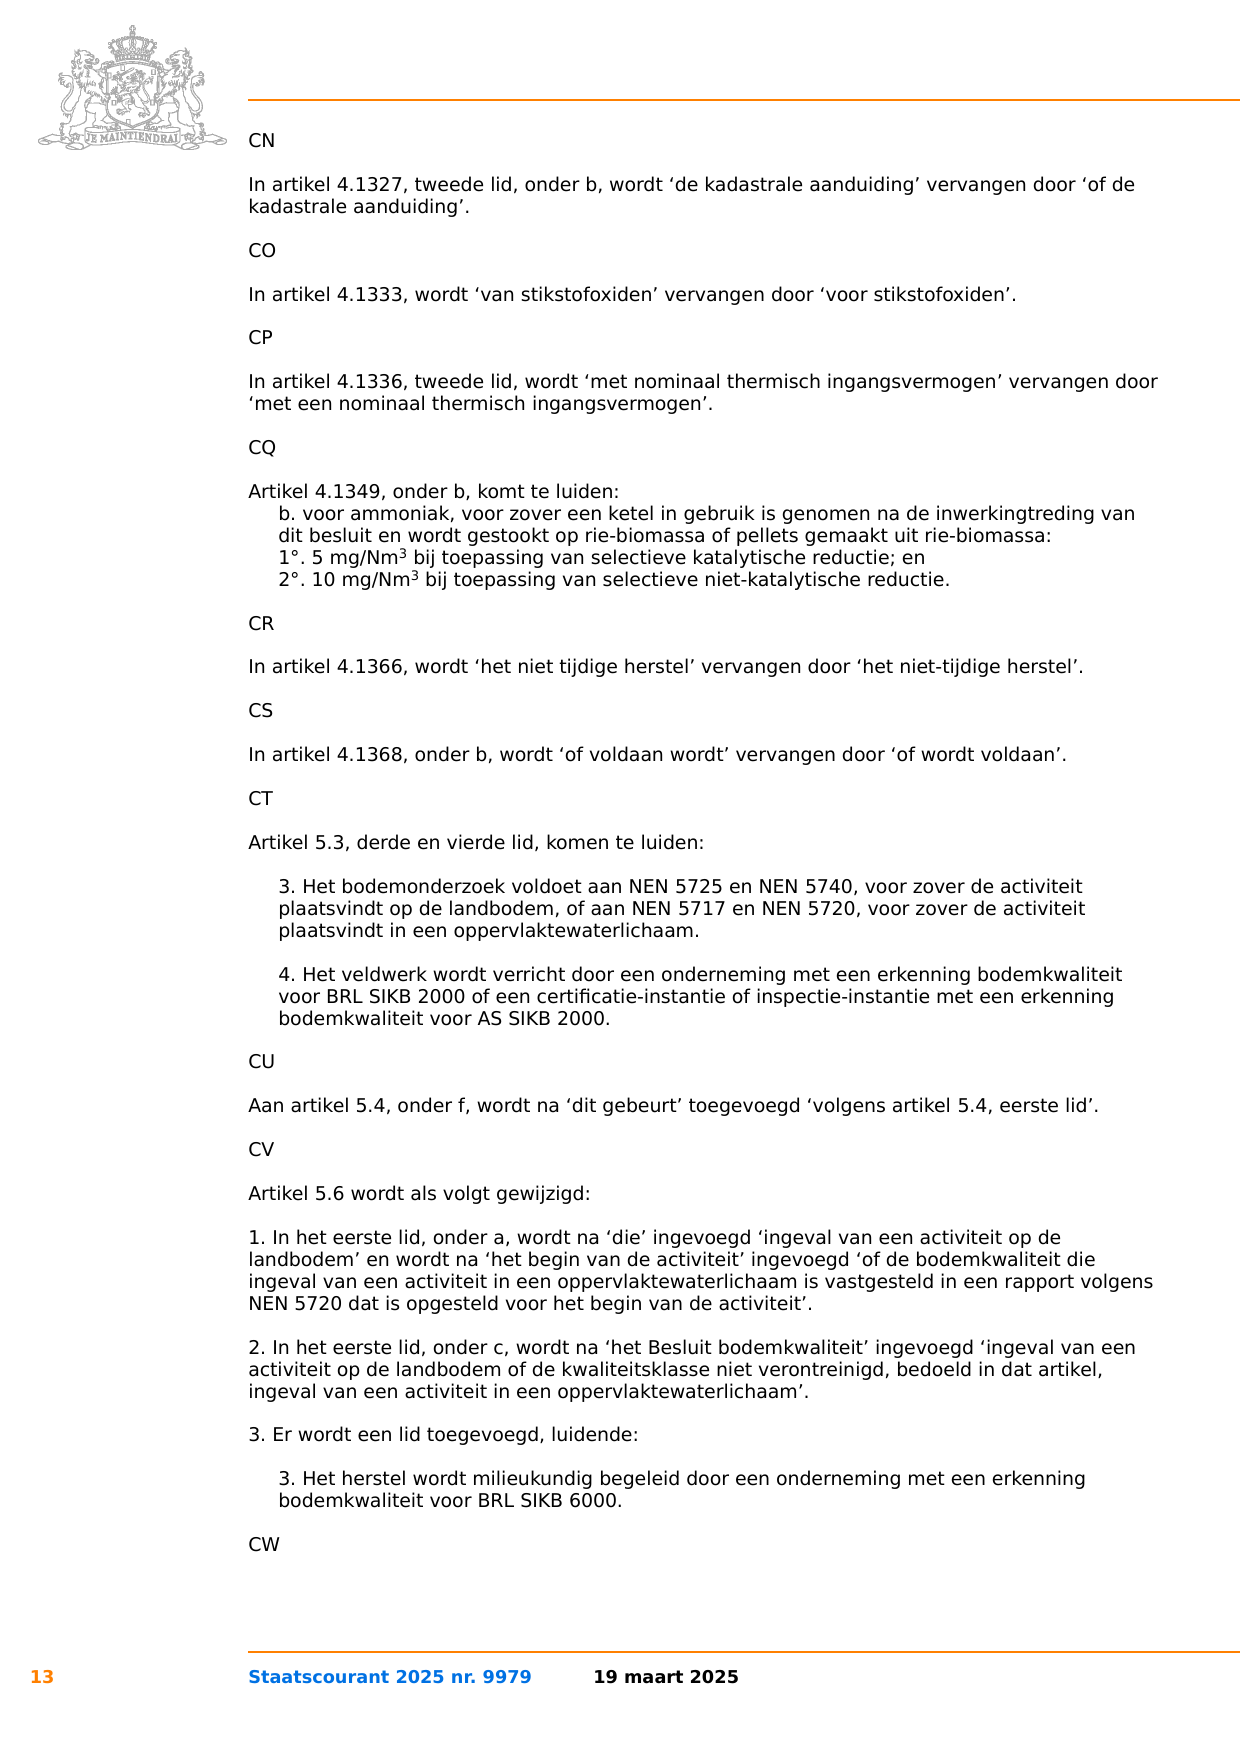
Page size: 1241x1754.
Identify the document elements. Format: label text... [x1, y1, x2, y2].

text CS [248, 700, 1163, 722]
text CN [248, 130, 1163, 152]
text Artikel 5.6 wordt als volgt gewijzigd: [248, 1183, 1163, 1205]
text 4. Het veldwerk wordt verricht door een onderneming met een erkenning bodemkwaliteit voor BRL SIKB 2000 of een certificatie-instantie of inspectie-instantie met een erkenning bodemkwaliteit voor AS SIKB 2000. [278, 963, 1163, 1029]
text Aan artikel 5.4, onder f, wordt na ‘dit gebeurt’ toegevoegd ‘volgens artikel 5.4, eerste lid’. [248, 1095, 1163, 1117]
text CO [248, 239, 1163, 262]
text 1°. 5 mg/Nm3 bij toepassing van selectieve katalytische reductie; en [278, 547, 1163, 569]
text In artikel 4.1327, tweede lid, onder b, wordt ‘de kadastrale aanduiding’ vervangen door ‘of de kadastrale aanduiding’. [248, 174, 1163, 218]
text Artikel 5.3, derde en vierde lid, komen te luiden: [248, 832, 1163, 854]
text 3. Er wordt een lid toegevoegd, luidende: [248, 1424, 1163, 1446]
text 3. Het bodemonderzoek voldoet aan NEN 5725 en NEN 5740, voor zover de activiteit plaatsvindt op de landbodem, of aan NEN 5717 en NEN 5720, voor zover de activiteit plaatsvindt in een oppervlaktewaterlichaam. [278, 876, 1163, 942]
text In artikel 4.1366, wordt ‘het niet tijdige herstel’ vervangen door ‘het niet-tijdige herstel’. [248, 656, 1163, 678]
text CT [248, 788, 1163, 810]
text CP [248, 327, 1163, 349]
picture [38, 25, 227, 150]
text CW [248, 1534, 1163, 1556]
text 1. In het eerste lid, onder a, wordt na ‘die’ ingevoegd ‘ingeval van een activiteit op de landbodem’ en wordt na ‘het begin van de activiteit’ ingevoegd ‘of de bodemkwaliteit die ingeval van een activiteit in een oppervlaktewaterlichaam is vastgesteld in een rapport volgens NEN 5720 dat is opgesteld voor het begin van de activiteit’. [248, 1227, 1163, 1315]
text 2°. 10 mg/Nm3 bij toepassing van selectieve niet-katalytische reductie. [278, 569, 1163, 591]
text CQ [248, 437, 1163, 459]
text CU [248, 1051, 1163, 1073]
text Artikel 4.1349, onder b, komt te luiden: [248, 481, 1163, 503]
text CV [248, 1139, 1163, 1161]
text 3. Het herstel wordt milieukundig begeleid door een onderneming met een erkenning bodemkwaliteit voor BRL SIKB 6000. [278, 1468, 1163, 1512]
text In artikel 4.1336, tweede lid, wordt ‘met nominaal thermisch ingangsvermogen’ vervangen door ‘met een nominaal thermisch ingangsvermogen’. [248, 371, 1163, 415]
text CR [248, 613, 1163, 634]
text b. voor ammoniak, voor zover een ketel in gebruik is genomen na de inwerkingtreding van dit besluit en wordt gestookt op rie-biomassa of pellets gemaakt uit rie-biomassa: [278, 503, 1163, 547]
text 2. In het eerste lid, onder c, wordt na ‘het Besluit bodemkwaliteit’ ingevoegd ‘ingeval van een activiteit op de landbodem of de kwaliteitsklasse niet verontreinigd, bedoeld in dat artikel, ingeval van een activiteit in een oppervlaktewaterlichaam’. [248, 1337, 1163, 1402]
text In artikel 4.1368, onder b, wordt ‘of voldaan wordt’ vervangen door ‘of wordt voldaan’. [248, 744, 1163, 766]
text In artikel 4.1333, wordt ‘van stikstofoxiden’ vervangen door ‘voor stikstofoxiden’. [248, 283, 1163, 305]
